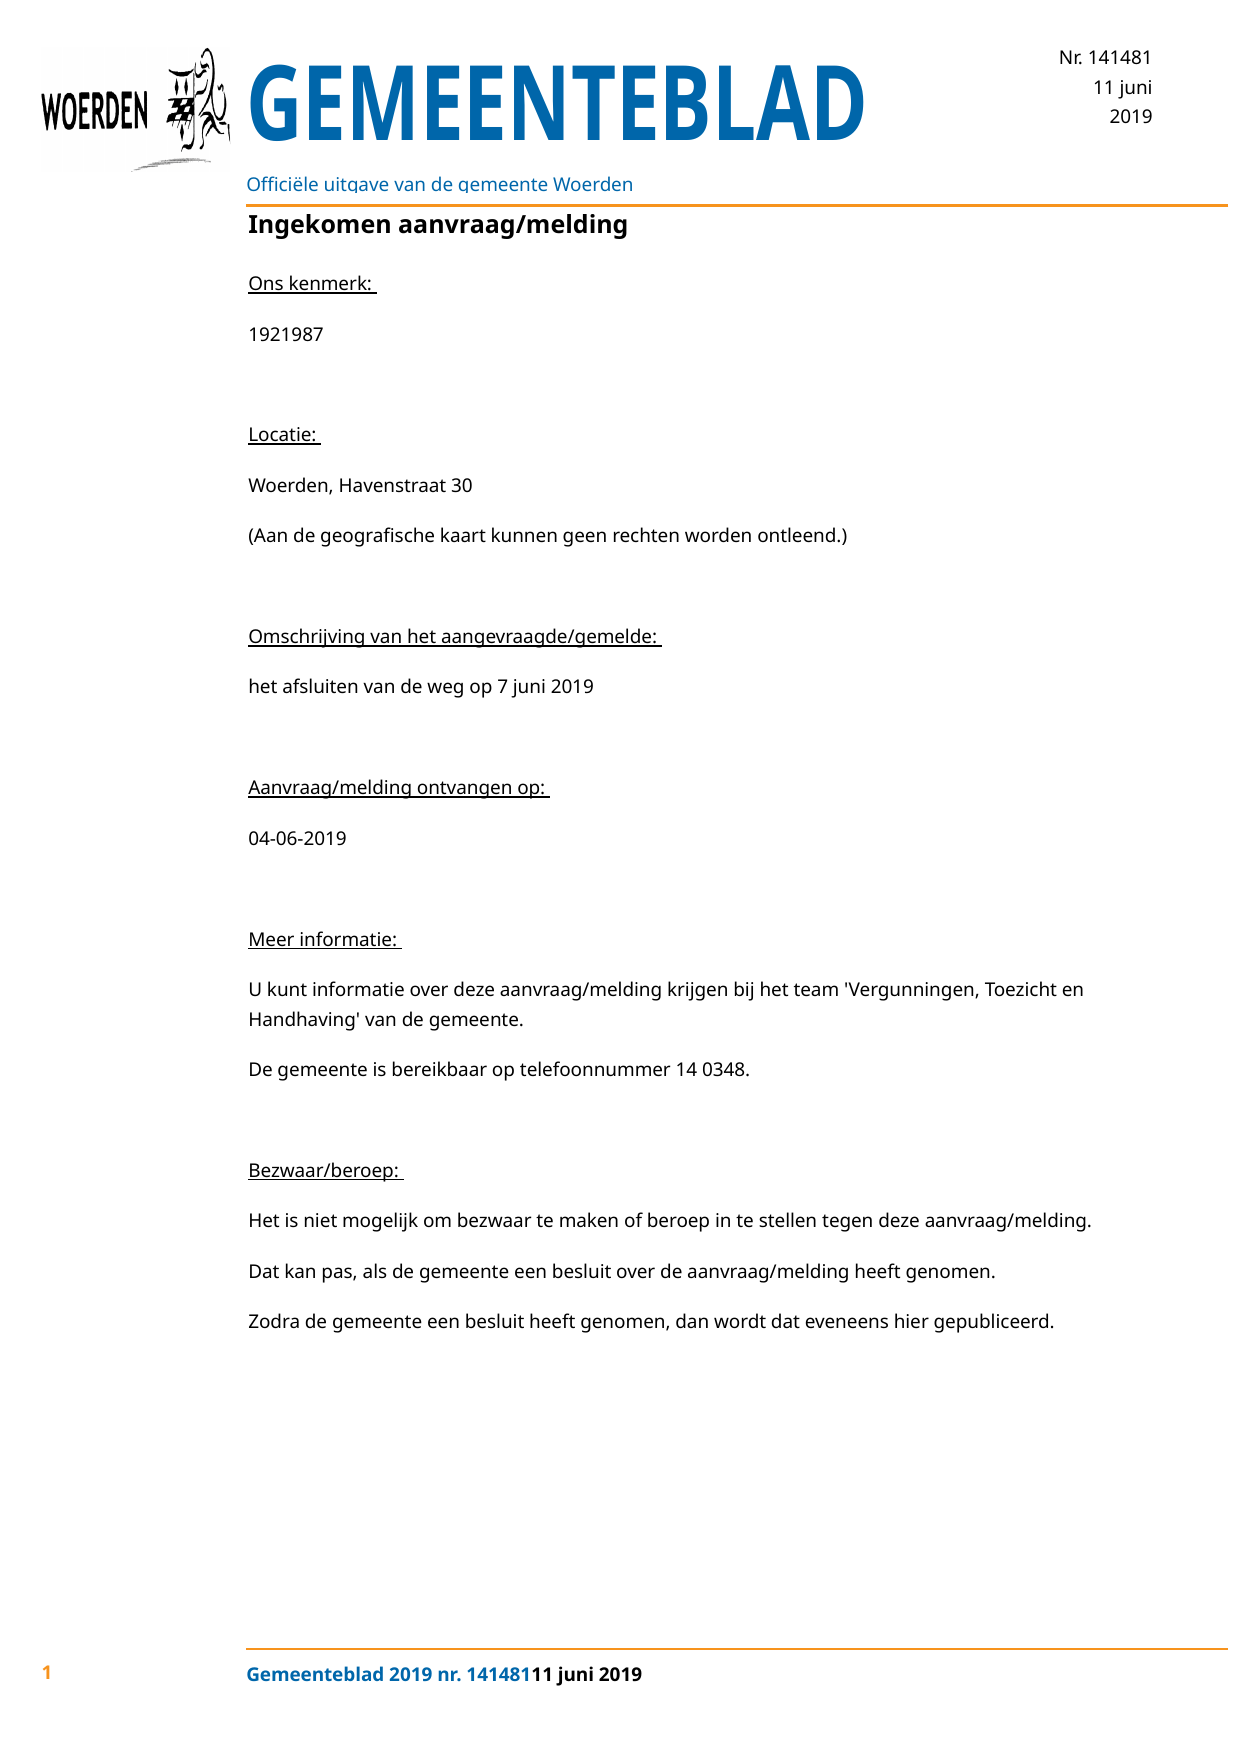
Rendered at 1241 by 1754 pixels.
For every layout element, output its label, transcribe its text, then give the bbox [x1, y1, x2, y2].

text 1921987 [248, 321, 1152, 346]
text 04-06-2019 [248, 825, 1152, 851]
text Het is niet mogelijk om bezwaar te maken of beroep in te stellen tegen deze aanvraag/melding. [248, 1207, 1152, 1233]
text Locatie: [248, 422, 1152, 447]
picture [41, 47, 231, 172]
text Omschrijving van het aangevraagde/gemelde: [248, 623, 1152, 649]
text het afsluiten van de weg op 7 juni 2019 [248, 674, 1152, 699]
text Woerden, Havenstraat 30 [248, 472, 1152, 498]
text Ons kenmerk: [248, 270, 1152, 296]
text Bezwaar/beroep: [248, 1157, 1152, 1183]
text (Aan de geografische kaart kunnen geen rechten worden ontleend.) [248, 522, 1152, 548]
text De gemeente is bereikbaar op telefoonnummer 14 0348. [248, 1056, 1152, 1082]
text Aanvraag/melding ontvangen op: [248, 774, 1152, 800]
text Zodra de gemeente een besluit heeft genomen, dan wordt dat eveneens hier gepubliceerd. [248, 1308, 1152, 1334]
text Ingekomen aanvraag/melding [248, 207, 1152, 241]
text Meer informatie: [248, 926, 1152, 951]
text Dat kan pas, als de gemeente een besluit over de aanvraag/melding heeft genomen. [248, 1258, 1152, 1283]
text U kunt informatie over deze aanvraag/melding krijgen bij het team 'Vergunningen, Toezicht en Handhaving' van de gemeente. [248, 976, 1152, 1031]
